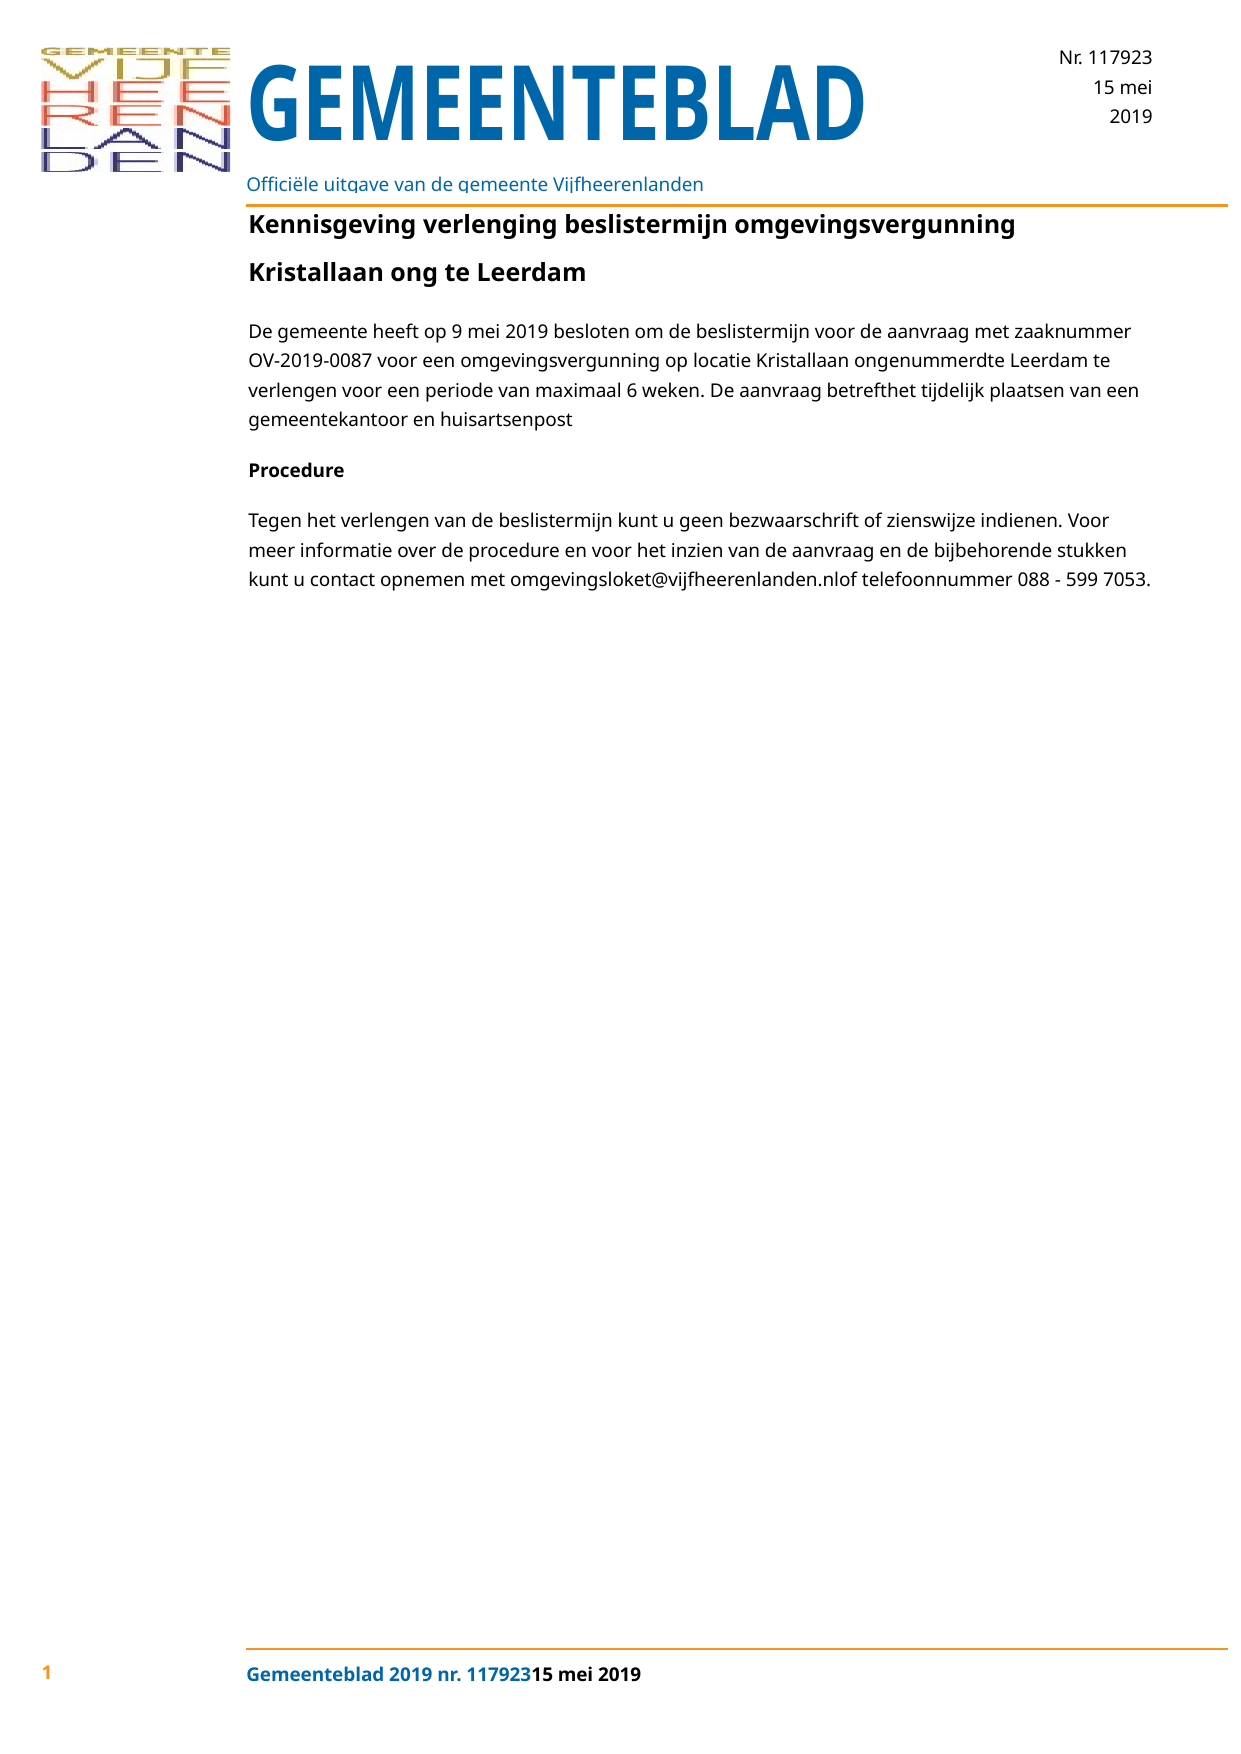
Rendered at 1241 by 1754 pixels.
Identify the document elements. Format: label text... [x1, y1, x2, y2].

text Procedure [248, 457, 1152, 483]
text Kennisgeving verlenging beslistermijn omgevingsvergunning Kristallaan ong te Leerdam [248, 207, 1152, 288]
text Tegen het verlengen van de beslistermijn kunt u geen bezwaarschrift of zienswijze indienen. Voor meer informatie over de procedure en voor het inzien van de aanvraag en de bijbehorende stukken kunt u contact opnemen met omgevingsloket@vijfheerenlanden.nlof telefoonnummer 088 - 599 7053. [248, 507, 1152, 592]
text De gemeente heeft op 9 mei 2019 besloten om de beslistermijn voor de aanvraag met zaaknummer OV-2019-0087 voor een omgevingsvergunning op locatie Kristallaan ongenummerdte Leerdam te verlengen voor een periode van maximaal 6 weken. De aanvraag betrefthet tijdelijk plaatsen van een gemeentekantoor en huisartsenpost [248, 318, 1152, 432]
picture [41, 47, 231, 172]
